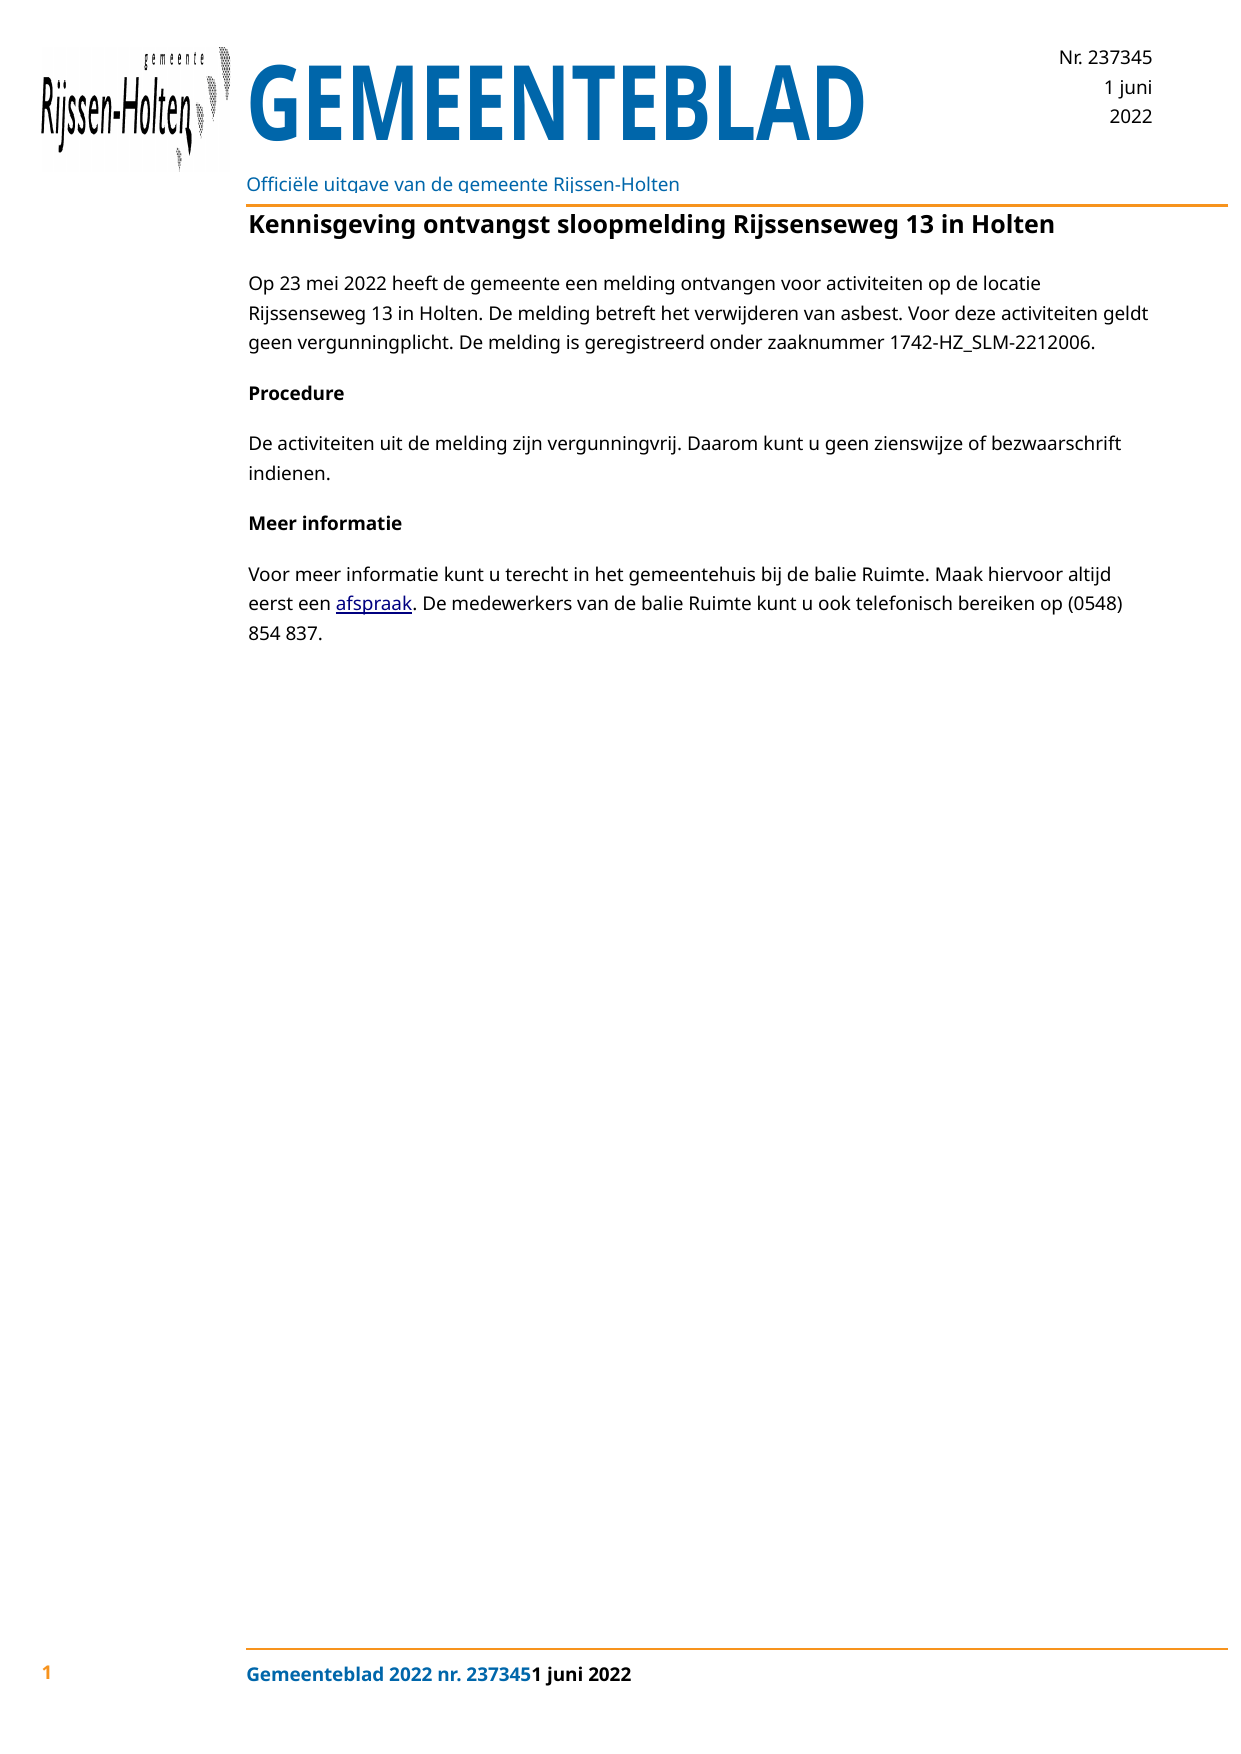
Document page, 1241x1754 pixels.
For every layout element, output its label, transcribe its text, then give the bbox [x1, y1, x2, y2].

text Voor meer informatie kunt u terecht in het gemeentehuis bij de balie Ruimte. Maak hiervoor altijd eerst een afspraak. De medewerkers van de balie Ruimte kunt u ook telefonisch bereiken op (0548) 854 837. [248, 561, 1152, 646]
text Op 23 mei 2022 heeft de gemeente een melding ontvangen voor activiteiten op de locatie Rijssenseweg 13 in Holten. De melding betreft het verwijderen van asbest. Voor deze activiteiten geldt geen vergunningplicht. De melding is geregistreerd onder zaaknummer 1742-HZ_SLM-2212006. [248, 270, 1152, 355]
text Kennisgeving ontvangst sloopmelding Rijssenseweg 13 in Holten [248, 207, 1152, 241]
text De activiteiten uit de melding zijn vergunningvrij. Daarom kunt u geen zienswijze of bezwaarschrift indienen. [248, 430, 1152, 486]
picture [41, 47, 231, 172]
text Meer informatie [248, 510, 1152, 536]
text Procedure [248, 380, 1152, 406]
